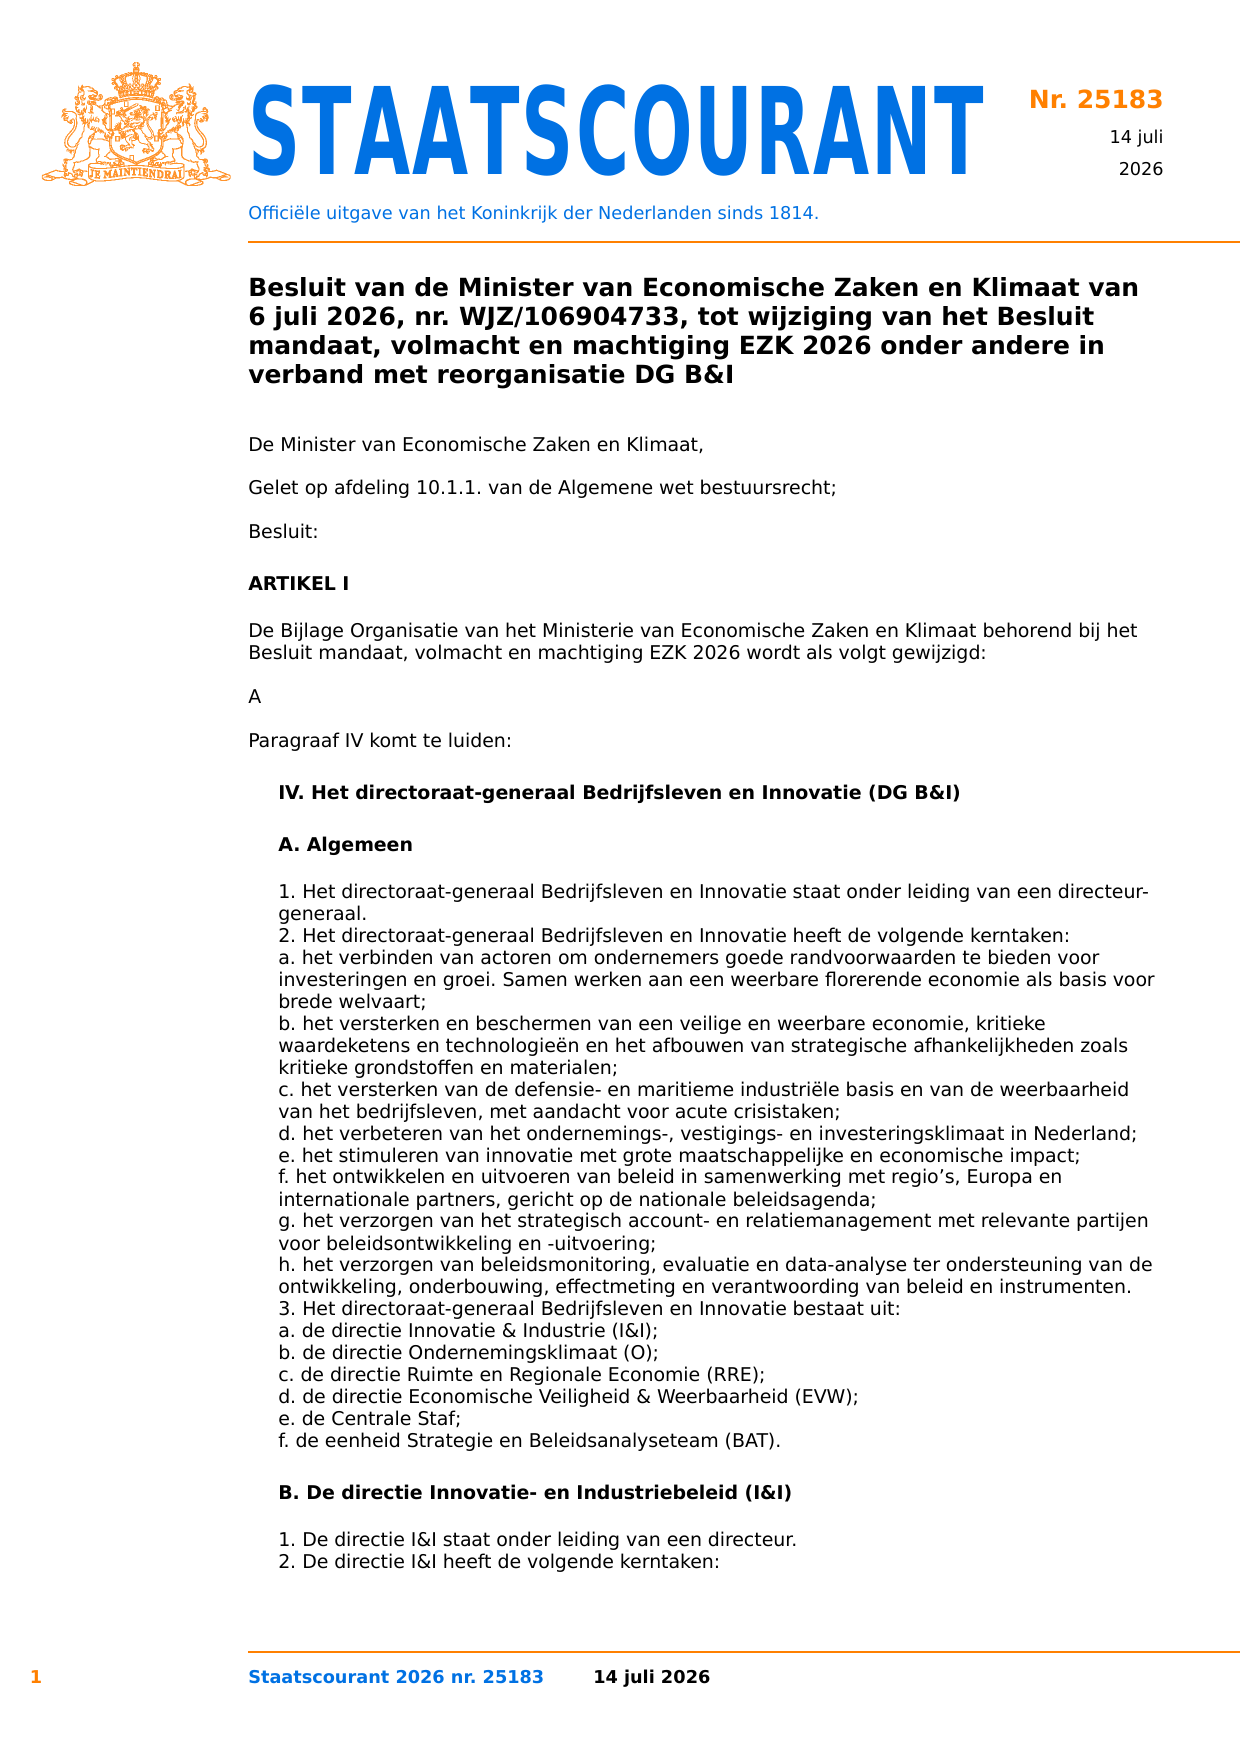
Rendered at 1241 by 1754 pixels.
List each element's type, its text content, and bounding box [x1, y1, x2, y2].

text c. de directie Ruimte en Regionale Economie (RRE); [278, 1364, 1163, 1386]
text f. de eenheid Strategie en Beleidsanalyseteam (BAT). [278, 1430, 1163, 1452]
text 2. Het directoraat-generaal Bedrijfsleven en Innovatie heeft de volgende kerntaken: [278, 925, 1163, 947]
table_cell 14 juli [998, 121, 1240, 153]
table_cell 2026 [998, 153, 1240, 203]
text 2. De directie I&I heeft de volgende kerntaken: [278, 1551, 1163, 1573]
text De Bijlage Organisatie van het Ministerie van Economische Zaken en Klimaat behorend bij het Besluit mandaat, volmacht en machtiging EZK 2026 wordt als volgt gewijzigd: [248, 620, 1163, 664]
table_cell Officiële uitgave van het Koninkrijk der Nederlanden sinds 1814. [248, 203, 1240, 241]
table_header STAATSCOURANT [248, 62, 998, 203]
text g. het verzorgen van het strategisch account- en relatiemanagement met relevante partijen voor beleidsontwikkeling en -uitvoering; [278, 1210, 1163, 1254]
subtitle Besluit van de Minister van Economische Zaken en Klimaat van 6 juli 2026, nr. WJZ/106904733, tot wijziging van het Besluit mandaat, volmacht en machtiging EZK 2026 onder andere in verband met reorganisatie DG B&I [248, 273, 1163, 390]
text A [248, 686, 1163, 708]
subtitle IV. Het directoraat-generaal Bedrijfsleven en Innovatie (DG B&I) [278, 782, 1163, 804]
text h. het verzorgen van beleidsmonitoring, evaluatie en data-analyse ter ondersteuning van de ontwikkeling, onderbouwing, effectmeting en verantwoording van beleid en instrumenten. [278, 1254, 1163, 1298]
text 1. Het directoraat-generaal Bedrijfsleven en Innovatie staat onder leiding van een directeur-generaal. [278, 881, 1163, 925]
subtitle B. De directie Innovatie- en Industriebeleid (I&I) [278, 1482, 1163, 1504]
text Gelet op afdeling 10.1.1. van de Algemene wet bestuursrecht; [248, 477, 1163, 499]
table_header [25, 62, 248, 241]
text b. het versterken en beschermen van een veilige en weerbare economie, kritieke waardeketens en technologieën en het afbouwen van strategische afhankelijkheden zoals kritieke grondstoffen en materialen; [278, 1013, 1163, 1078]
text Paragraaf IV komt te luiden: [248, 730, 1163, 752]
text 1. De directie I&I staat onder leiding van een directeur. [278, 1529, 1163, 1551]
text a. het verbinden van actoren om ondernemers goede randvoorwaarden te bieden voor investeringen en groei. Samen werken aan een weerbare florerende economie als basis voor brede welvaart; [278, 947, 1163, 1013]
subtitle ARTIKEL I [248, 573, 1163, 595]
picture [41, 62, 231, 186]
text e. het stimuleren van innovatie met grote maatschappelijke en economische impact; [278, 1144, 1163, 1166]
text 3. Het directoraat-generaal Bedrijfsleven en Innovatie bestaat uit: [278, 1298, 1163, 1320]
text d. het verbeteren van het ondernemings-, vestigings- en investeringsklimaat in Nederland; [278, 1122, 1163, 1144]
text e. de Centrale Staf; [278, 1408, 1163, 1430]
text b. de directie Ondernemingsklimaat (O); [278, 1342, 1163, 1364]
table_header Nr. 25183 [998, 62, 1240, 121]
text d. de directie Economische Veiligheid & Weerbaarheid (EVW); [278, 1386, 1163, 1408]
text c. het versterken van de defensie- en maritieme industriële basis en van de weerbaarheid van het bedrijfsleven, met aandacht voor acute crisistaken; [278, 1078, 1163, 1122]
text Besluit: [248, 521, 1163, 543]
text f. het ontwikkelen en uitvoeren van beleid in samenwerking met regio’s, Europa en internationale partners, gericht op de nationale beleidsagenda; [278, 1166, 1163, 1210]
text De Minister van Economische Zaken en Klimaat, [248, 433, 1163, 455]
subtitle A. Algemeen [278, 834, 1163, 856]
text a. de directie Innovatie & Industrie (I&I); [278, 1320, 1163, 1342]
